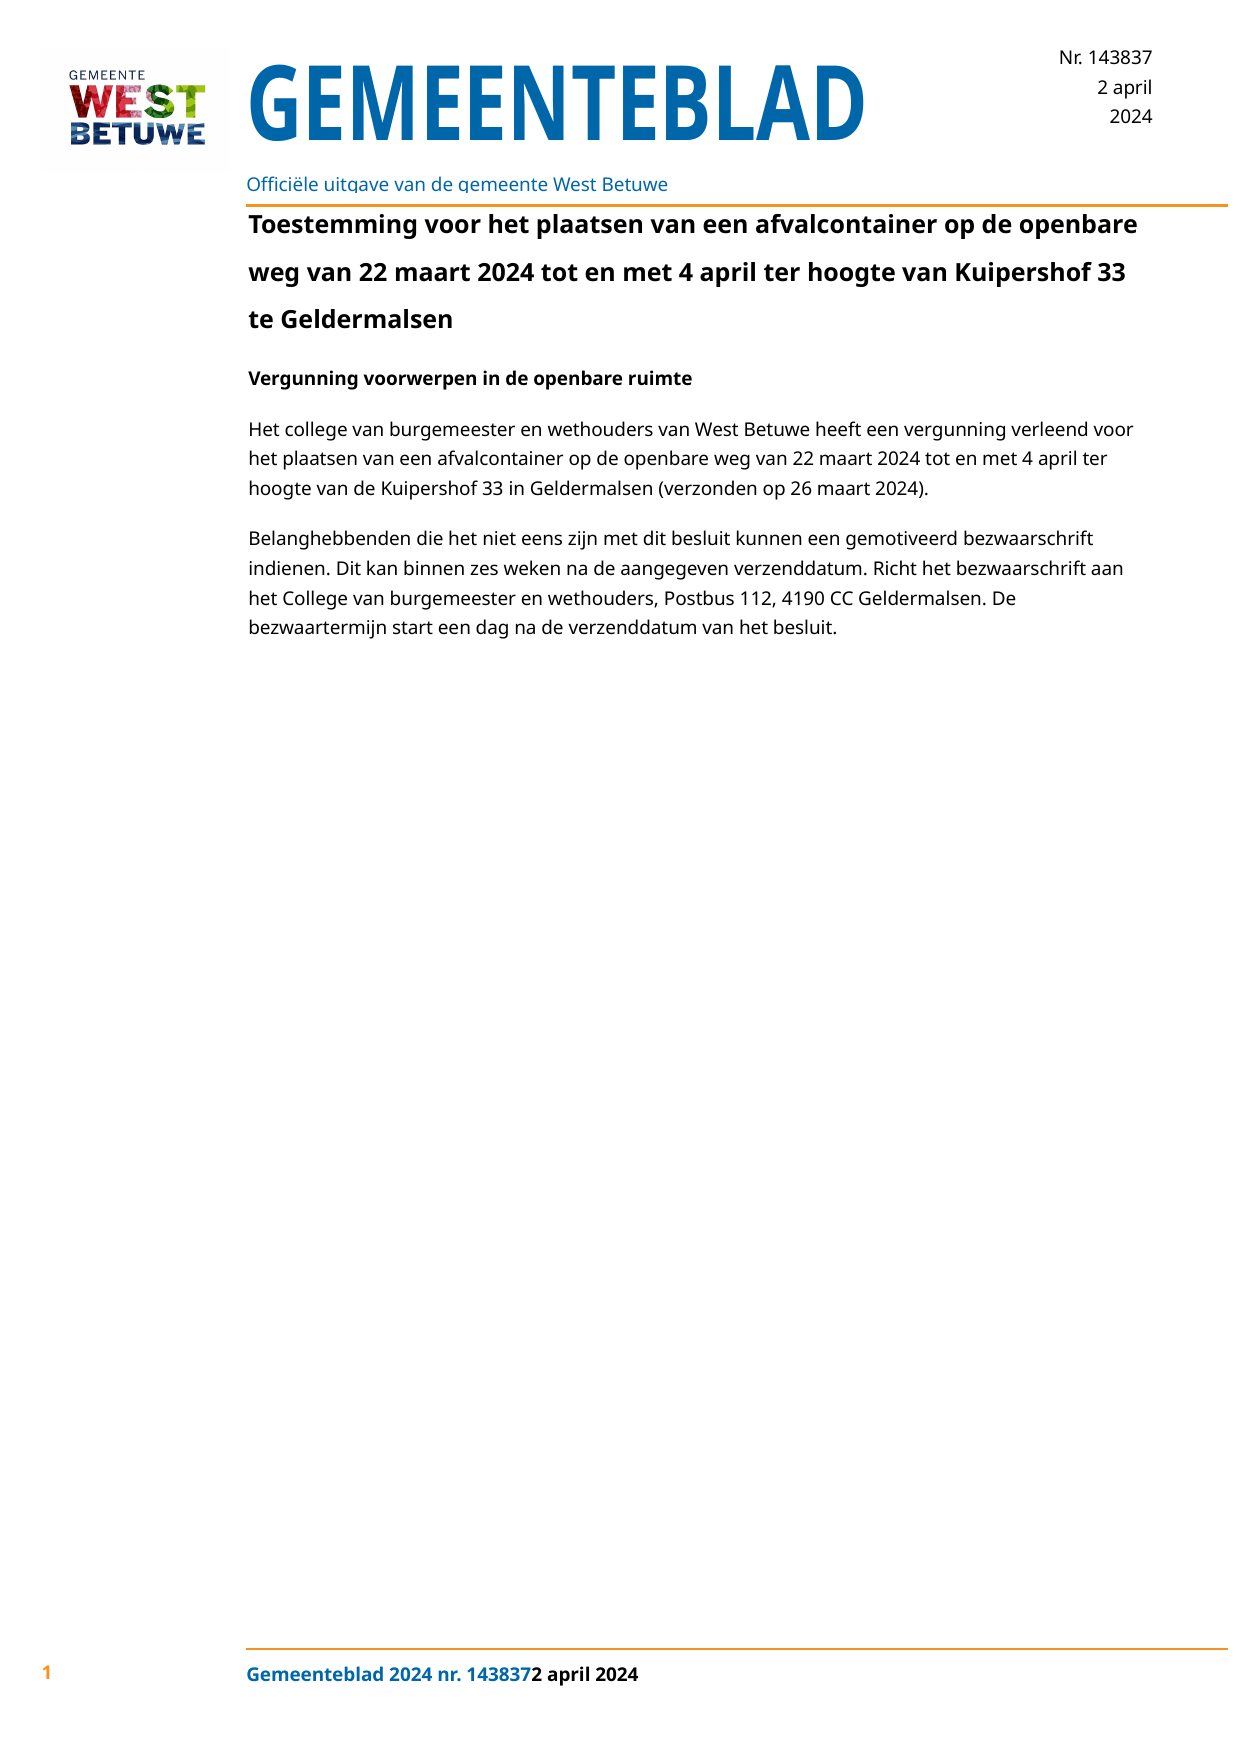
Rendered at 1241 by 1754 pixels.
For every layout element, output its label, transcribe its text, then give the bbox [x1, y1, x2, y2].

text Vergunning voorwerpen in de openbare ruimte [248, 366, 1152, 391]
text Belanghebbenden die het niet eens zijn met dit besluit kunnen een gemotiveerd bezwaarschrift indienen. Dit kan binnen zes weken na de aangegeven verzenddatum. Richt het bezwaarschrift aan het College van burgemeester en wethouders, Postbus 112, 4190 CC Geldermalsen. De bezwaartermijn start een dag na de verzenddatum van het besluit. [248, 526, 1152, 640]
picture [41, 47, 231, 172]
text Toestemming voor het plaatsen van een afvalcontainer op de openbare weg van 22 maart 2024 tot en met 4 april ter hoogte van Kuipershof 33 te Geldermalsen [248, 207, 1152, 336]
text Het college van burgemeester en wethouders van West Betuwe heeft een vergunning verleend voor het plaatsen van een afvalcontainer op de openbare weg van 22 maart 2024 tot en met 4 april ter hoogte van de Kuipershof 33 in Geldermalsen (verzonden op 26 maart 2024). [248, 416, 1152, 501]
